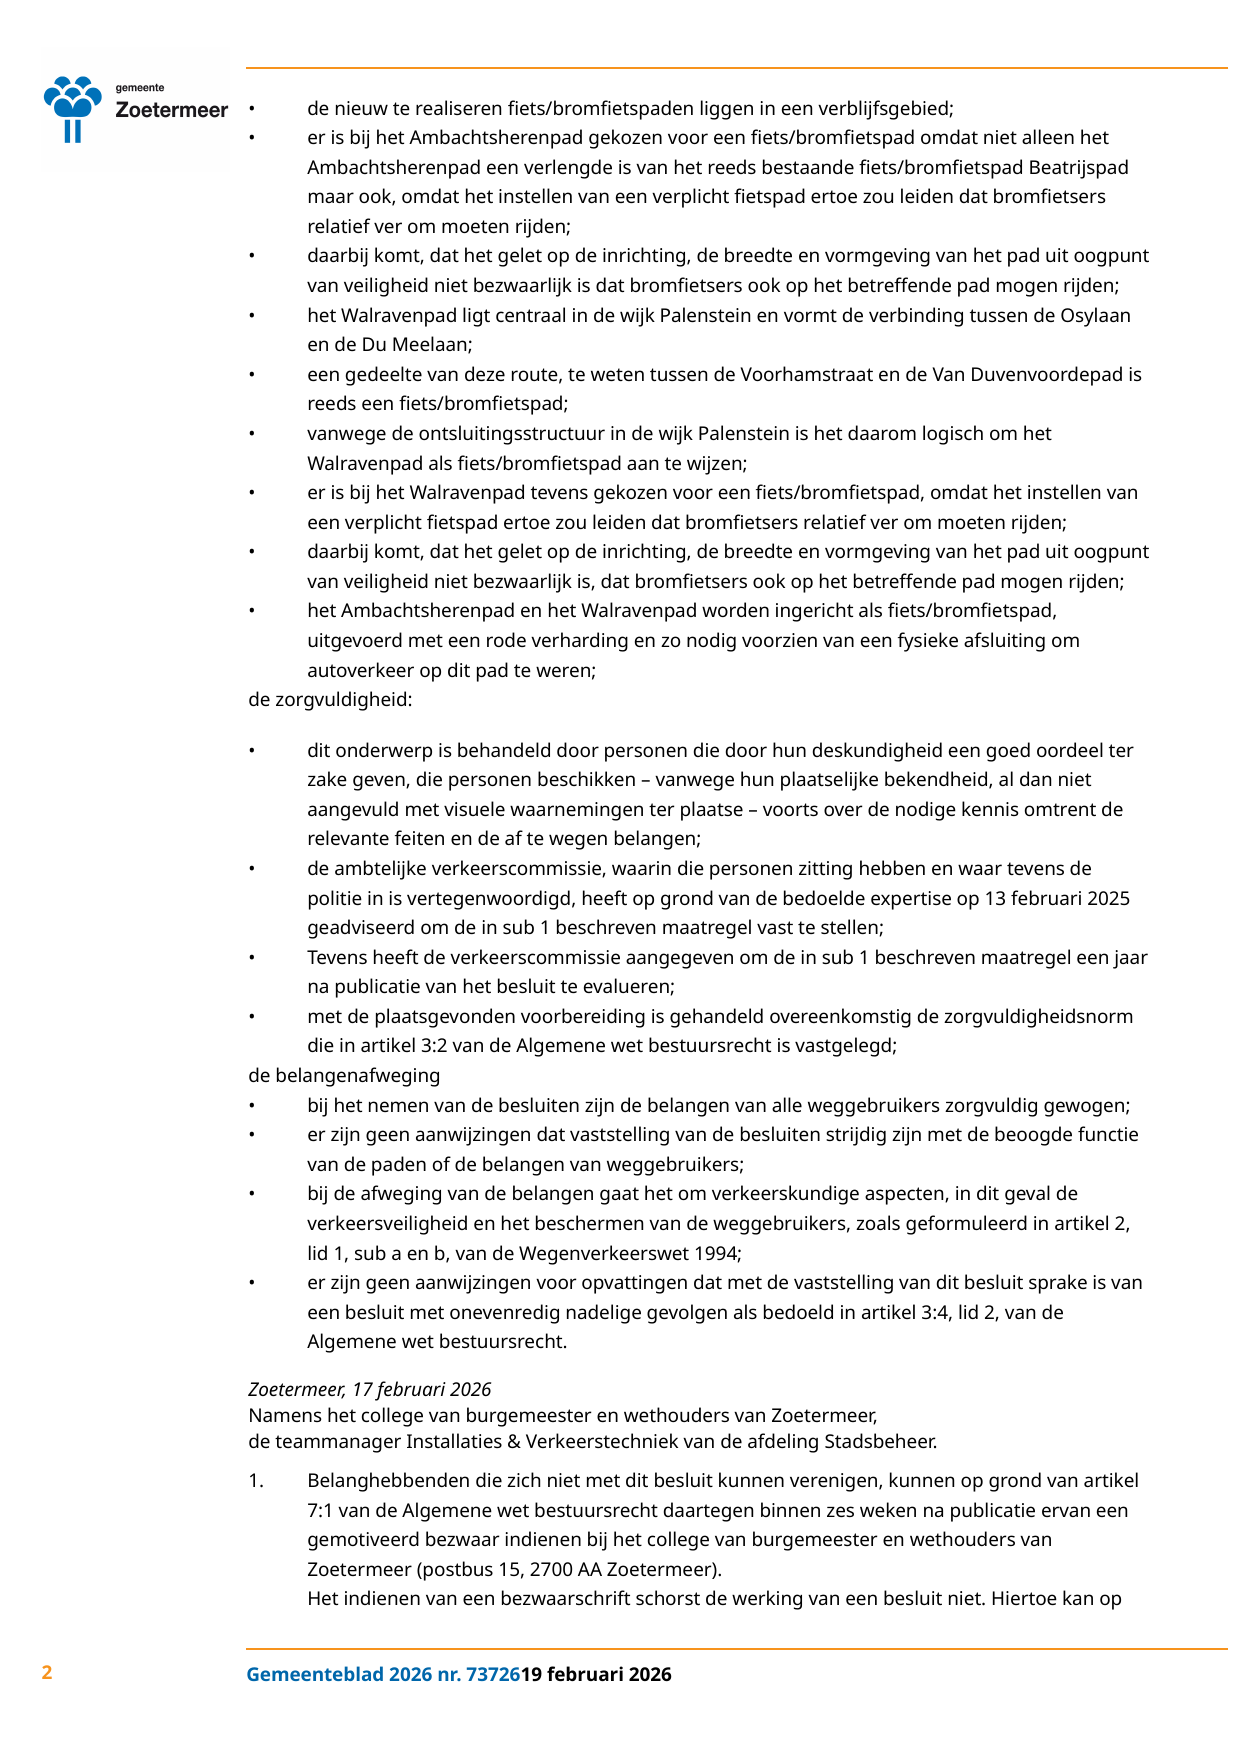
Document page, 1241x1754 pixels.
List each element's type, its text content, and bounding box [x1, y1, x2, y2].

list Tevens heeft de verkeerscommissie aangegeven om de in sub 1 beschreven maatregel een jaar na publicatie van het besluit te evalueren; [248, 944, 1152, 999]
list er zijn geen aanwijzingen dat vaststelling van de besluiten strijdig zijn met de beoogde functie van de paden of de belangen van weggebruikers; [248, 1121, 1152, 1177]
picture [41, 47, 231, 172]
list de nieuw te realiseren fiets/bromfietspaden liggen in een verblijfsgebied; [248, 95, 1152, 121]
text Zoetermeer, 17 februari 2026 [248, 1376, 1152, 1402]
list vanwege de ontsluitingsstructuur in de wijk Palenstein is het daarom logisch om het Walravenpad als fiets/bromfietspad aan te wijzen; [248, 420, 1152, 476]
list bij het nemen van de besluiten zijn de belangen van alle weggebruikers zorgvuldig gewogen; [248, 1092, 1152, 1118]
list het Walravenpad ligt centraal in de wijk Palenstein en vormt de verbinding tussen de Osylaan en de Du Meelaan; [248, 302, 1152, 357]
list er zijn geen aanwijzingen voor opvattingen dat met de vaststelling van dit besluit sprake is van een besluit met onevenredig nadelige gevolgen als bedoeld in artikel 3:4, lid 2, van de Algemene wet bestuursrecht. [248, 1269, 1152, 1354]
text de teammanager Installaties & Verkeerstechniek van de afdeling Stadsbeheer. [248, 1428, 1152, 1453]
list met de plaatsgevonden voorbereiding is gehandeld overeenkomstig de zorgvuldigheidsnorm die in artikel 3:2 van de Algemene wet bestuursrecht is vastgelegd; [248, 1003, 1152, 1058]
text Namens het college van burgemeester en wethouders van Zoetermeer, [248, 1402, 1152, 1428]
list daarbij komt, dat het gelet op de inrichting, de breedte en vormgeving van het pad uit oogpunt van veiligheid niet bezwaarlijk is, dat bromfietsers ook op het betreffende pad mogen rijden; [248, 538, 1152, 594]
list een gedeelte van deze route, te weten tussen de Voorhamstraat en de Van Duvenvoordepad is reeds een fiets/bromfietspad; [248, 361, 1152, 416]
text de belangenafweging [248, 1062, 1152, 1088]
list er is bij het Ambachtsherenpad gekozen voor een fiets/bromfietspad omdat niet alleen het Ambachtsherenpad een verlengde is van het reeds bestaande fiets/bromfietspad Beatrijspad maar ook, omdat het instellen van een verplicht fietspad ertoe zou leiden dat bromfietsers relatief ver om moeten rijden; [248, 124, 1152, 239]
list het Ambachtsherenpad en het Walravenpad worden ingericht als fiets/bromfietspad, uitgevoerd met een rode verharding en zo nodig voorzien van een fysieke afsluiting om autoverkeer op dit pad te weren; [248, 598, 1152, 683]
list de ambtelijke verkeerscommissie, waarin die personen zitting hebben en waar tevens de politie in is vertegenwoordigd, heeft op grond van de bedoelde expertise op 13 februari 2025 geadviseerd om de in sub 1 beschreven maatregel vast te stellen; [248, 855, 1152, 940]
list Belanghebbenden die zich niet met dit besluit kunnen verenigen, kunnen op grond van artikel 7:1 van de Algemene wet bestuursrecht daartegen binnen zes weken na publicatie ervan een gemotiveerd bezwaar indienen bij het college van burgemeester en wethouders van Zoetermeer (postbus 15, 2700 AA Zoetermeer). [248, 1467, 1152, 1582]
list dit onderwerp is behandeld door personen die door hun deskundigheid een goed oordeel ter zake geven, die personen beschikken – vanwege hun plaatselijke bekendheid, al dan niet aangevuld met visuele waarnemingen ter plaatse – voorts over de nodige kennis omtrent de relevante feiten en de af te wegen belangen; [248, 737, 1152, 851]
text de zorgvuldigheid: [248, 686, 1152, 712]
list er is bij het Walravenpad tevens gekozen voor een fiets/bromfietspad, omdat het instellen van een verplicht fietspad ertoe zou leiden dat bromfietsers relatief ver om moeten rijden; [248, 479, 1152, 535]
list Het indienen van een bezwaarschrift schorst de werking van een besluit niet. Hiertoe kan op [248, 1586, 1152, 1611]
list bij de afweging van de belangen gaat het om verkeerskundige aspecten, in dit geval de verkeersveiligheid en het beschermen van de weggebruikers, zoals geformuleerd in artikel 2, lid 1, sub a en b, van de Wegenverkeerswet 1994; [248, 1181, 1152, 1266]
list daarbij komt, dat het gelet op de inrichting, de breedte en vormgeving van het pad uit oogpunt van veiligheid niet bezwaarlijk is dat bromfietsers ook op het betreffende pad mogen rijden; [248, 243, 1152, 298]
